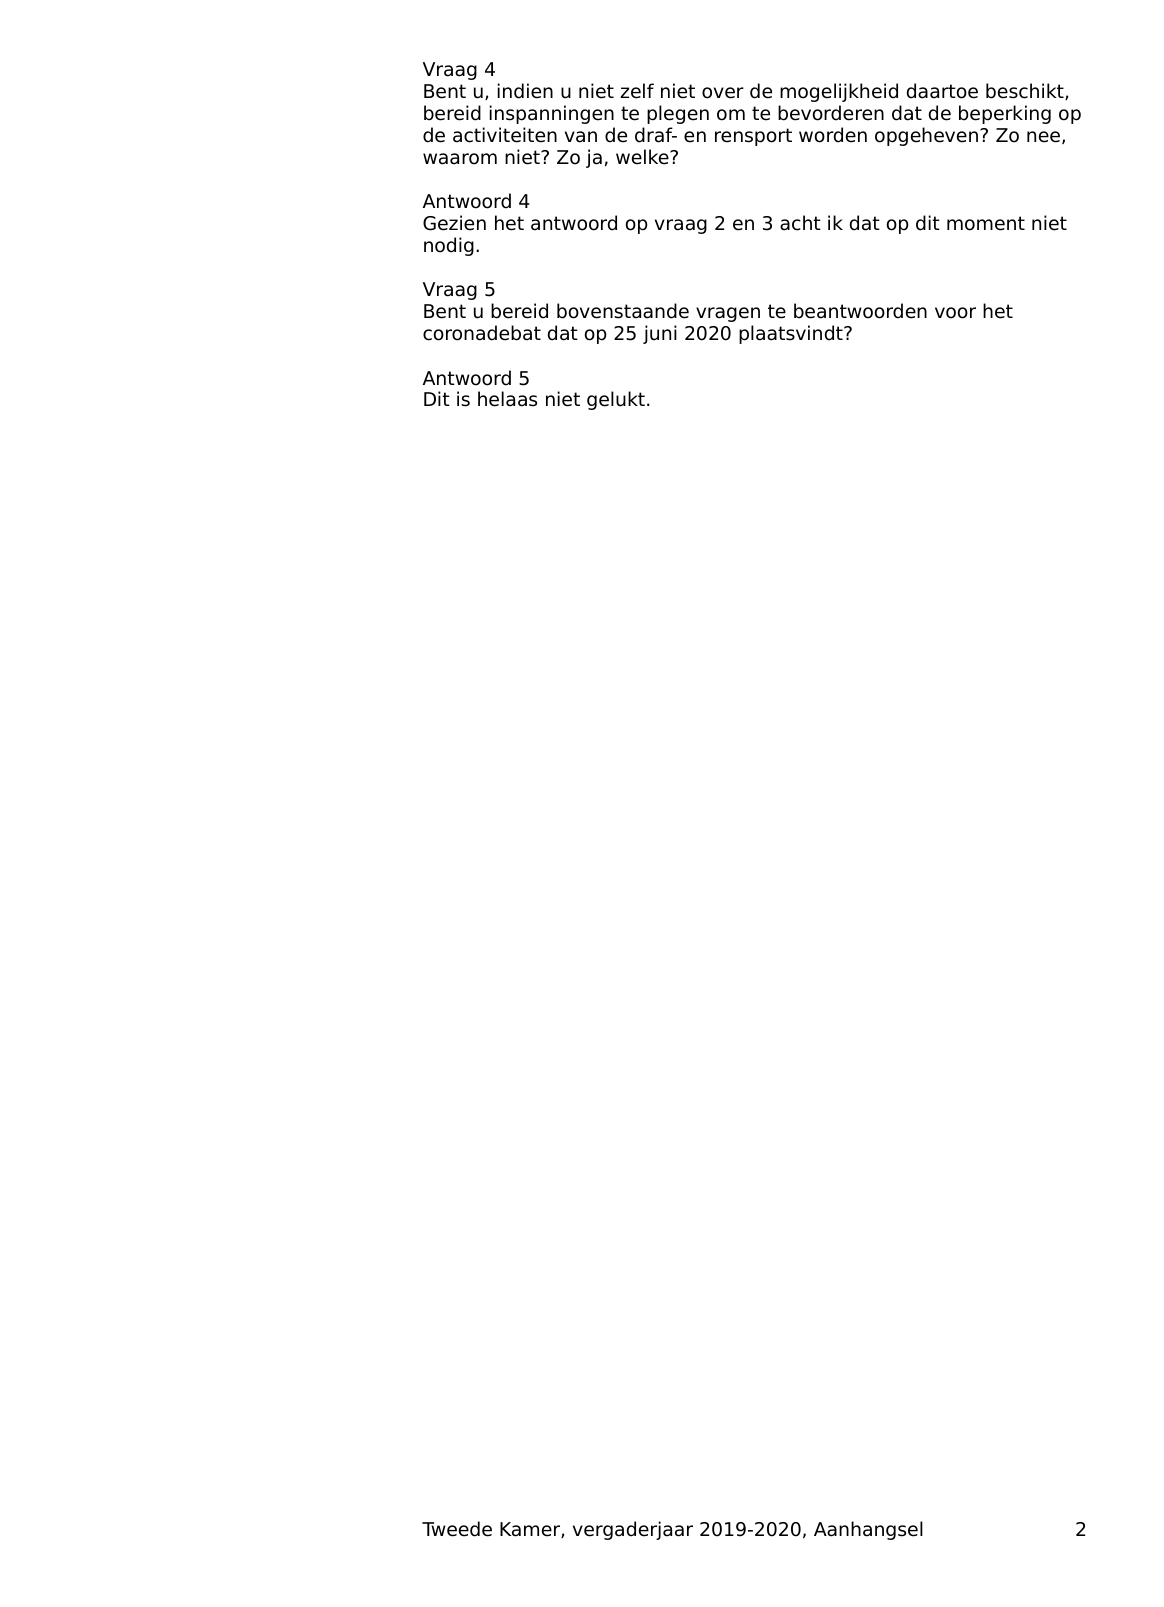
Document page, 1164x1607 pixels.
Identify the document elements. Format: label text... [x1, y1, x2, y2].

text Dit is helaas niet gelukt. [422, 389, 1087, 411]
text Vraag 4 [422, 59, 1087, 81]
text Vraag 5 [422, 279, 1087, 301]
text Bent u bereid bovenstaande vragen te beantwoorden voor het coronadebat dat op 25 juni 2020 plaatsvindt? [422, 301, 1087, 345]
text Gezien het antwoord op vraag 2 en 3 acht ik dat op dit moment niet nodig. [422, 213, 1087, 257]
text Antwoord 4 [422, 191, 1087, 213]
text Bent u, indien u niet zelf niet over de mogelijkheid daartoe beschikt, bereid inspanningen te plegen om te bevorderen dat de beperking op de activiteiten van de draf- en rensport worden opgeheven? Zo nee, waarom niet? Zo ja, welke? [422, 81, 1087, 169]
text Antwoord 5 [422, 367, 1087, 389]
